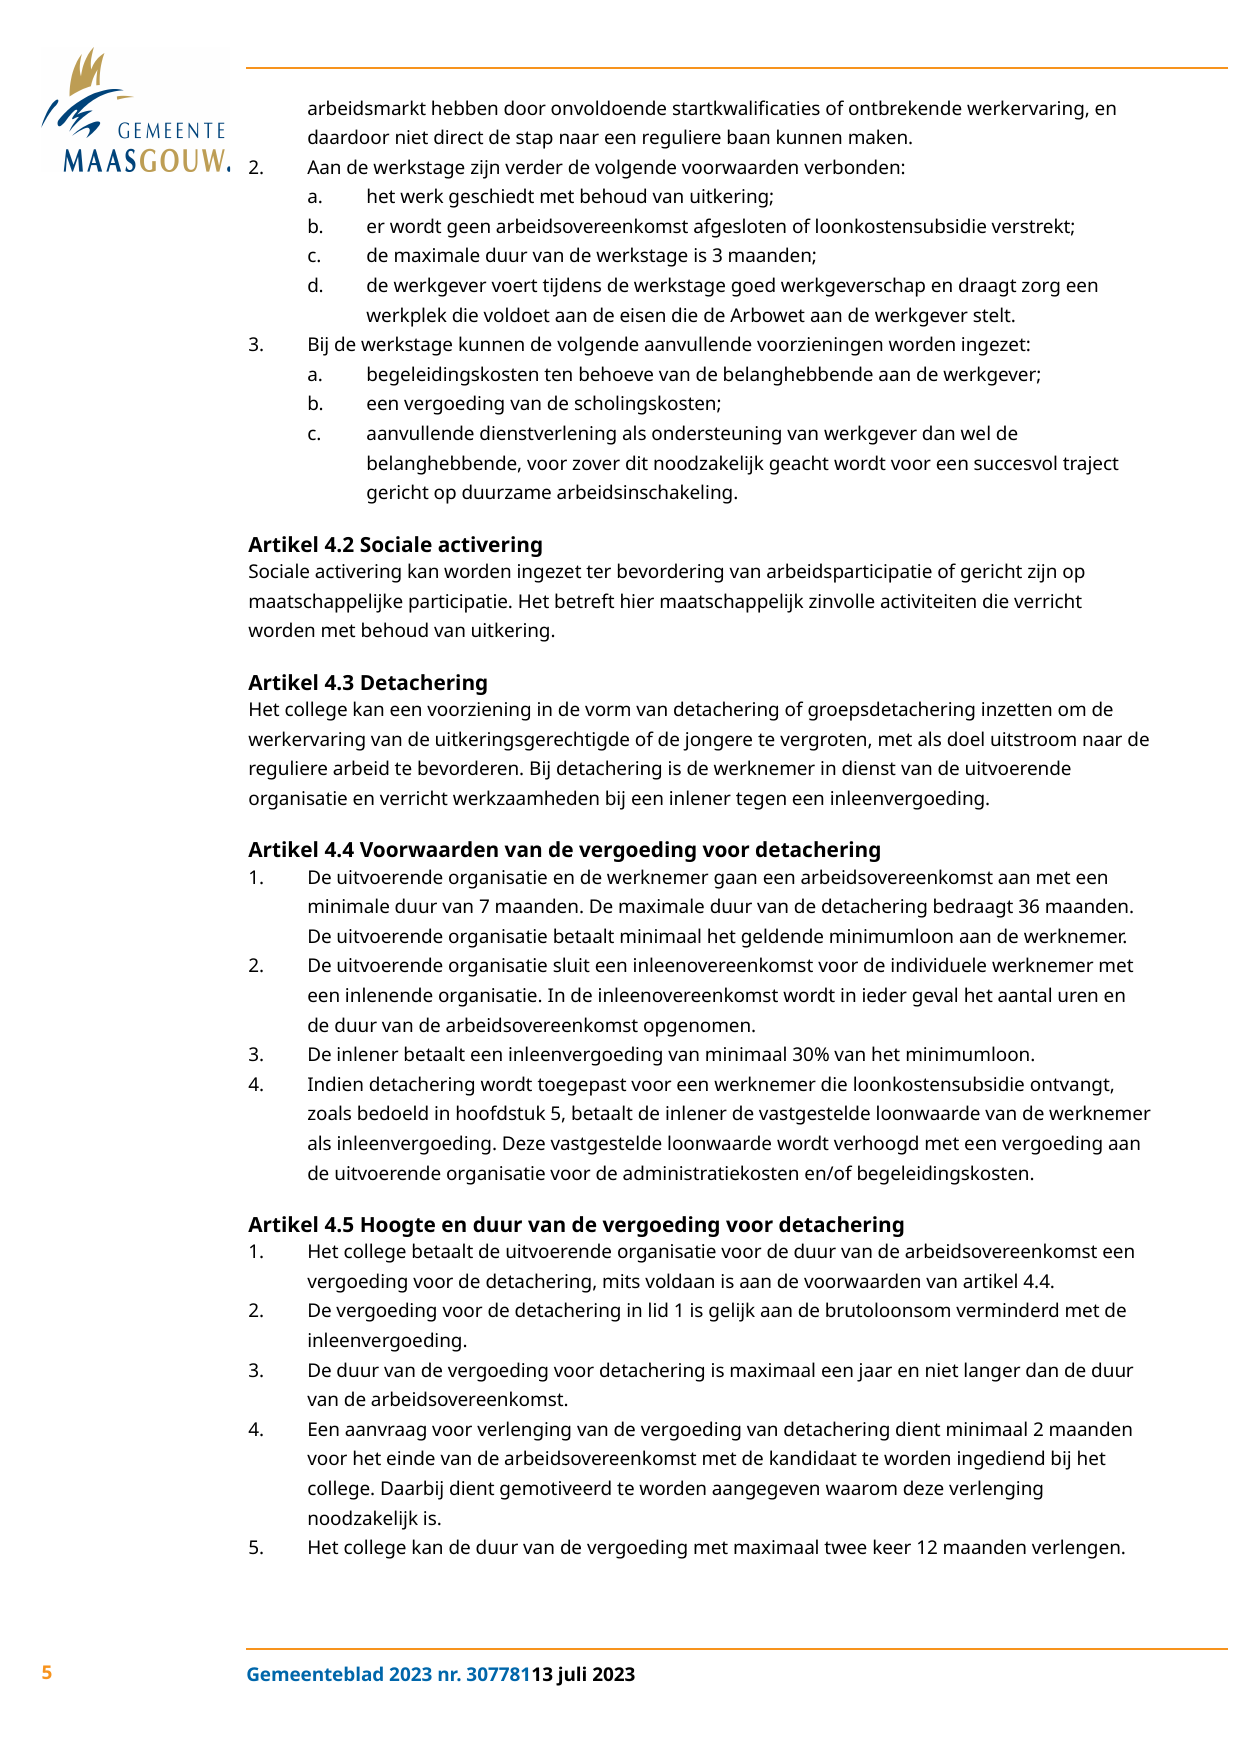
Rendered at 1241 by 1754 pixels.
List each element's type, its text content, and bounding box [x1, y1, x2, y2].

list begeleidingskosten ten behoeve van de belanghebbende aan de werkgever; [307, 361, 1152, 387]
list arbeidsmarkt hebben door onvoldoende startkwalificaties of ontbrekende werkervaring, en daardoor niet direct de stap naar een reguliere baan kunnen maken. [248, 95, 1152, 150]
list Indien detachering wordt toegepast voor een werknemer die loonkostensubsidie ontvangt, zoals bedoeld in hoofdstuk 5, betaalt de inlener de vastgestelde loonwaarde van de werknemer als inleenvergoeding. Deze vastgestelde loonwaarde wordt verhoogd met een vergoeding aan de uitvoerende organisatie voor de administratiekosten en/of begeleidingskosten. [248, 1071, 1152, 1185]
list er wordt geen arbeidsovereenkomst afgesloten of loonkostensubsidie verstrekt; [307, 213, 1152, 239]
text Artikel 4.5 Hoogte en duur van de vergoeding voor detachering [248, 1210, 1152, 1238]
list de maximale duur van de werkstage is 3 maanden; [307, 243, 1152, 268]
text Artikel 4.2 Sociale activering [248, 530, 1152, 558]
list de werkgever voert tijdens de werkstage goed werkgeverschap en draagt zorg een werkplek die voldoet aan de eisen die de Arbowet aan de werkgever stelt. [307, 272, 1152, 328]
list Een aanvraag voor verlenging van de vergoeding van detachering dient minimaal 2 maanden voor het einde van de arbeidsovereenkomst met de kandidaat te worden ingediend bij het college. Daarbij dient gemotiveerd te worden aangegeven waarom deze verlenging noodzakelijk is. [248, 1416, 1152, 1531]
list De duur van de vergoeding voor detachering is maximaal een jaar en niet langer dan de duur van de arbeidsovereenkomst. [248, 1357, 1152, 1412]
list Het college kan de duur van de vergoeding met maximaal twee keer 12 maanden verlengen. [248, 1534, 1152, 1560]
text Sociale activering kan worden ingezet ter bevordering van arbeidsparticipatie of gericht zijn op maatschappelijke participatie. Het betreft hier maatschappelijk zinvolle activiteiten die verricht worden met behoud van uitkering. [248, 558, 1152, 643]
list aanvullende dienstverlening als ondersteuning van werkgever dan wel de belanghebbende, voor zover dit noodzakelijk geacht wordt voor een succesvol traject gericht op duurzame arbeidsinschakeling. [307, 420, 1152, 505]
list het werk geschiedt met behoud van uitkering; [307, 183, 1152, 209]
list De uitvoerende organisatie en de werknemer gaan een arbeidsovereenkomst aan met een minimale duur van 7 maanden. De maximale duur van de detachering bedraagt 36 maanden. De uitvoerende organisatie betaalt minimaal het geldende minimumloon aan de werknemer. [248, 864, 1152, 949]
list De inlener betaalt een inleenvergoeding van minimaal 30% van het minimumloon. [248, 1041, 1152, 1067]
list Bij de werkstage kunnen de volgende aanvullende voorzieningen worden ingezet: [248, 331, 1152, 357]
list een vergoeding van de scholingskosten; [307, 391, 1152, 416]
list Het college betaalt de uitvoerende organisatie voor de duur van de arbeidsovereenkomst een vergoeding voor de detachering, mits voldaan is aan de voorwaarden van artikel 4.4. [248, 1238, 1152, 1294]
list Aan de werkstage zijn verder de volgende voorwaarden verbonden: [248, 154, 1152, 180]
list De vergoeding voor de detachering in lid 1 is gelijk aan de brutoloonsom verminderd met de inleenvergoeding. [248, 1298, 1152, 1353]
picture [41, 47, 231, 172]
list De uitvoerende organisatie sluit een inleenovereenkomst voor de individuele werknemer met een inlenende organisatie. In de inleenovereenkomst wordt in ieder geval het aantal uren en de duur van de arbeidsovereenkomst opgenomen. [248, 953, 1152, 1037]
text Het college kan een voorziening in de vorm van detachering of groepsdetachering inzetten om de werkervaring van de uitkeringsgerechtigde of de jongere te vergroten, met als doel uitstroom naar de reguliere arbeid te bevorderen. Bij detachering is de werknemer in dienst van de uitvoerende organisatie en verricht werkzaamheden bij een inlener tegen een inleenvergoeding. [248, 696, 1152, 811]
text Artikel 4.4 Voorwaarden van de vergoeding voor detachering [248, 835, 1152, 864]
text Artikel 4.3 Detachering [248, 668, 1152, 696]
